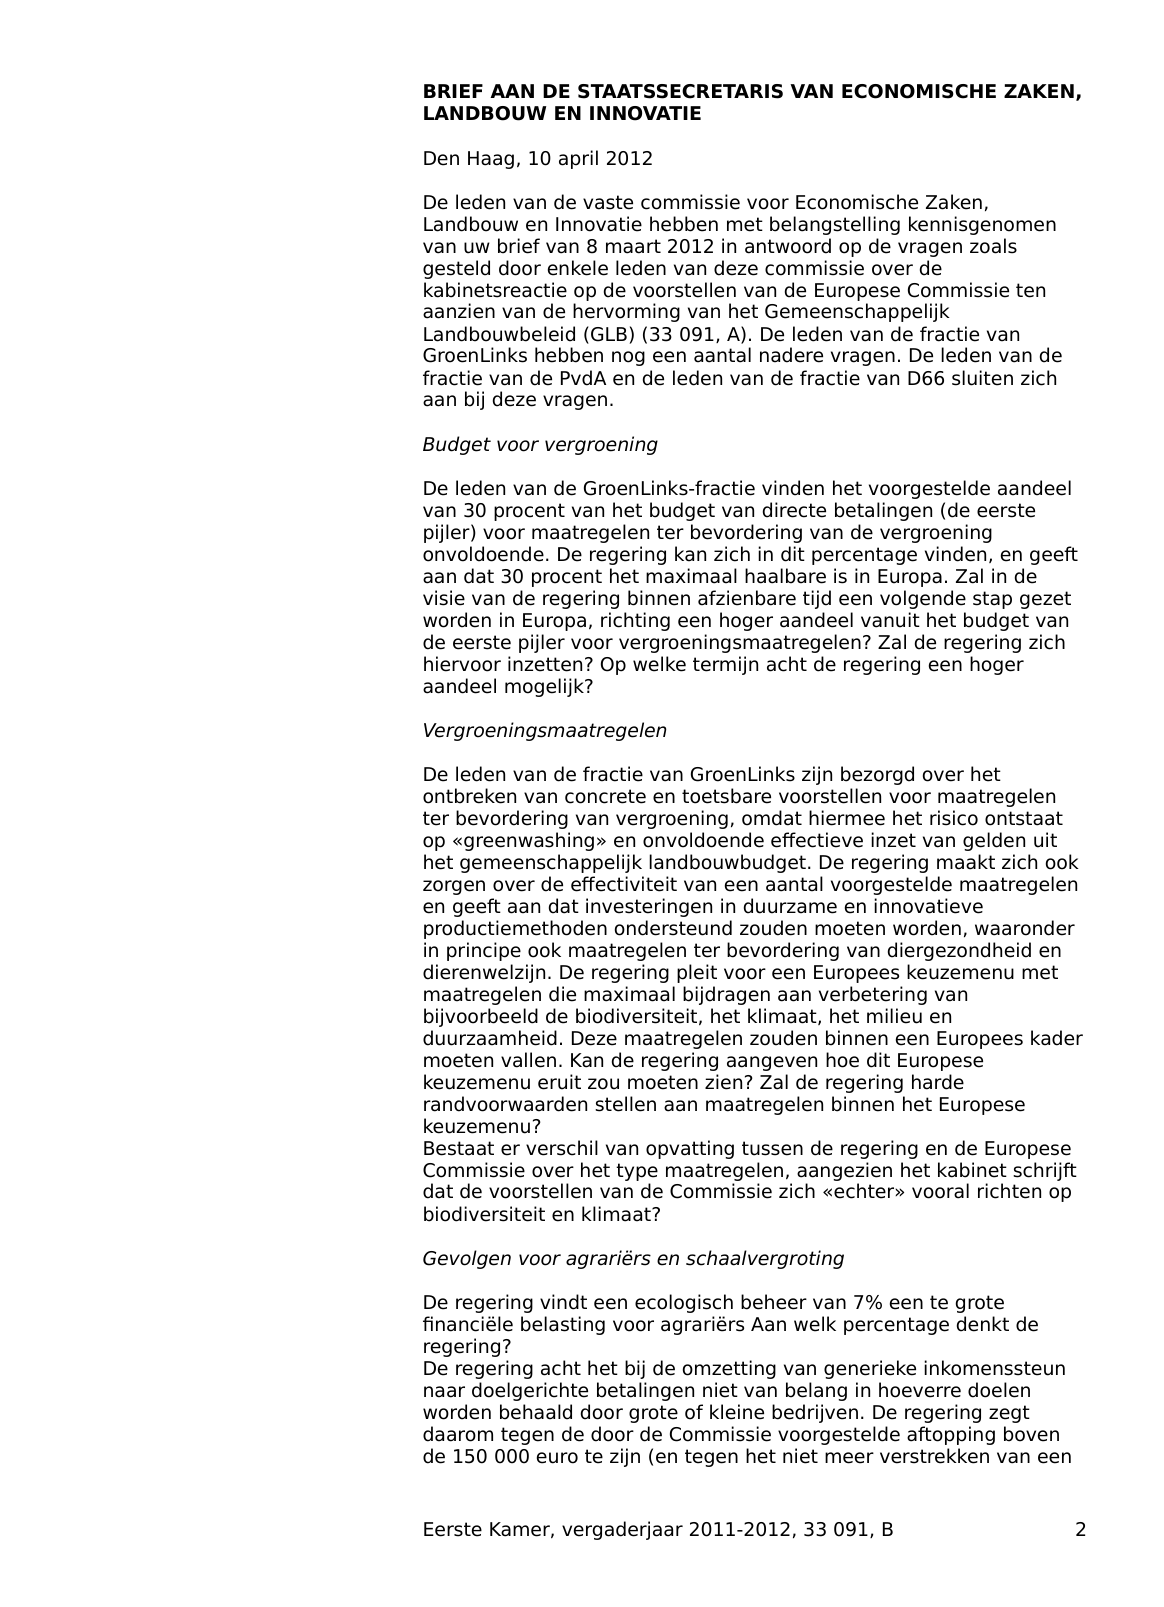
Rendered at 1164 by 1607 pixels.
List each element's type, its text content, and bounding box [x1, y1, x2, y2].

text De regering vindt een ecologisch beheer van 7% een te grote financiële belasting voor agrariërs Aan welk percentage denkt de regering? [422, 1292, 1087, 1358]
text De regering acht het bij de omzetting van generieke inkomenssteun naar doelgerichte betalingen niet van belang in hoeverre doelen worden behaald door grote of kleine bedrijven. De regering zegt daarom tegen de door de Commissie voorgestelde aftopping boven de 150 000 euro te zijn (en tegen het niet meer verstrekken van een [422, 1358, 1087, 1468]
subtitle BRIEF AAN DE STAATSSECRETARIS VAN ECONOMISCHE ZAKEN, LANDBOUW EN INNOVATIE [422, 81, 1087, 125]
text De leden van de vaste commissie voor Economische Zaken, Landbouw en Innovatie hebben met belangstelling kennisgenomen van uw brief van 8 maart 2012 in antwoord op de vragen zoals gesteld door enkele leden van deze commissie over de kabinetsreactie op de voorstellen van de Europese Commissie ten aanzien van de hervorming van het Gemeenschappelijk Landbouwbeleid (GLB) (33 091, A). De leden van de fractie van GroenLinks hebben nog een aantal nadere vragen. De leden van de fractie van de PvdA en de leden van de fractie van D66 sluiten zich aan bij deze vragen. [422, 192, 1087, 411]
subtitle Budget voor vergroening [422, 433, 1087, 456]
text De leden van de GroenLinks-fractie vinden het voorgestelde aandeel van 30 procent van het budget van directe betalingen (de eerste pijler) voor maatregelen ter bevordering van de vergroening onvoldoende. De regering kan zich in dit percentage vinden, en geeft aan dat 30 procent het maximaal haalbare is in Europa. Zal in de visie van de regering binnen afzienbare tijd een volgende stap gezet worden in Europa, richting een hoger aandeel vanuit het budget van de eerste pijler voor vergroeningsmaatregelen? Zal de regering zich hiervoor inzetten? Op welke termijn acht de regering een hoger aandeel mogelijk? [422, 478, 1087, 697]
text Bestaat er verschil van opvatting tussen de regering en de Europese Commissie over het type maatregelen, aangezien het kabinet schrijft dat de voorstellen van de Commissie zich «echter» vooral richten op biodiversiteit en klimaat? [422, 1137, 1087, 1225]
subtitle Gevolgen voor agrariërs en schaalvergroting [422, 1248, 1087, 1269]
text Den Haag, 10 april 2012 [422, 147, 1087, 169]
text De leden van de fractie van GroenLinks zijn bezorgd over het ontbreken van concrete en toetsbare voorstellen voor maatregelen ter bevordering van vergroening, omdat hiermee het risico ontstaat op «greenwashing» en onvoldoende effectieve inzet van gelden uit het gemeenschappelijk landbouwbudget. De regering maakt zich ook zorgen over de effectiviteit van een aantal voorgestelde maatregelen en geeft aan dat investeringen in duurzame en innovatieve productiemethoden ondersteund zouden moeten worden, waaronder in principe ook maatregelen ter bevordering van diergezondheid en dierenwelzijn. De regering pleit voor een Europees keuzemenu met maatregelen die maximaal bijdragen aan verbetering van bijvoorbeeld de biodiversiteit, het klimaat, het milieu en duurzaamheid. Deze maatregelen zouden binnen een Europees kader moeten vallen. Kan de regering aangeven hoe dit Europese keuzemenu eruit zou moeten zien? Zal de regering harde randvoorwaarden stellen aan maatregelen binnen het Europese keuzemenu? [422, 764, 1087, 1137]
subtitle Vergroeningsmaatregelen [422, 720, 1087, 742]
